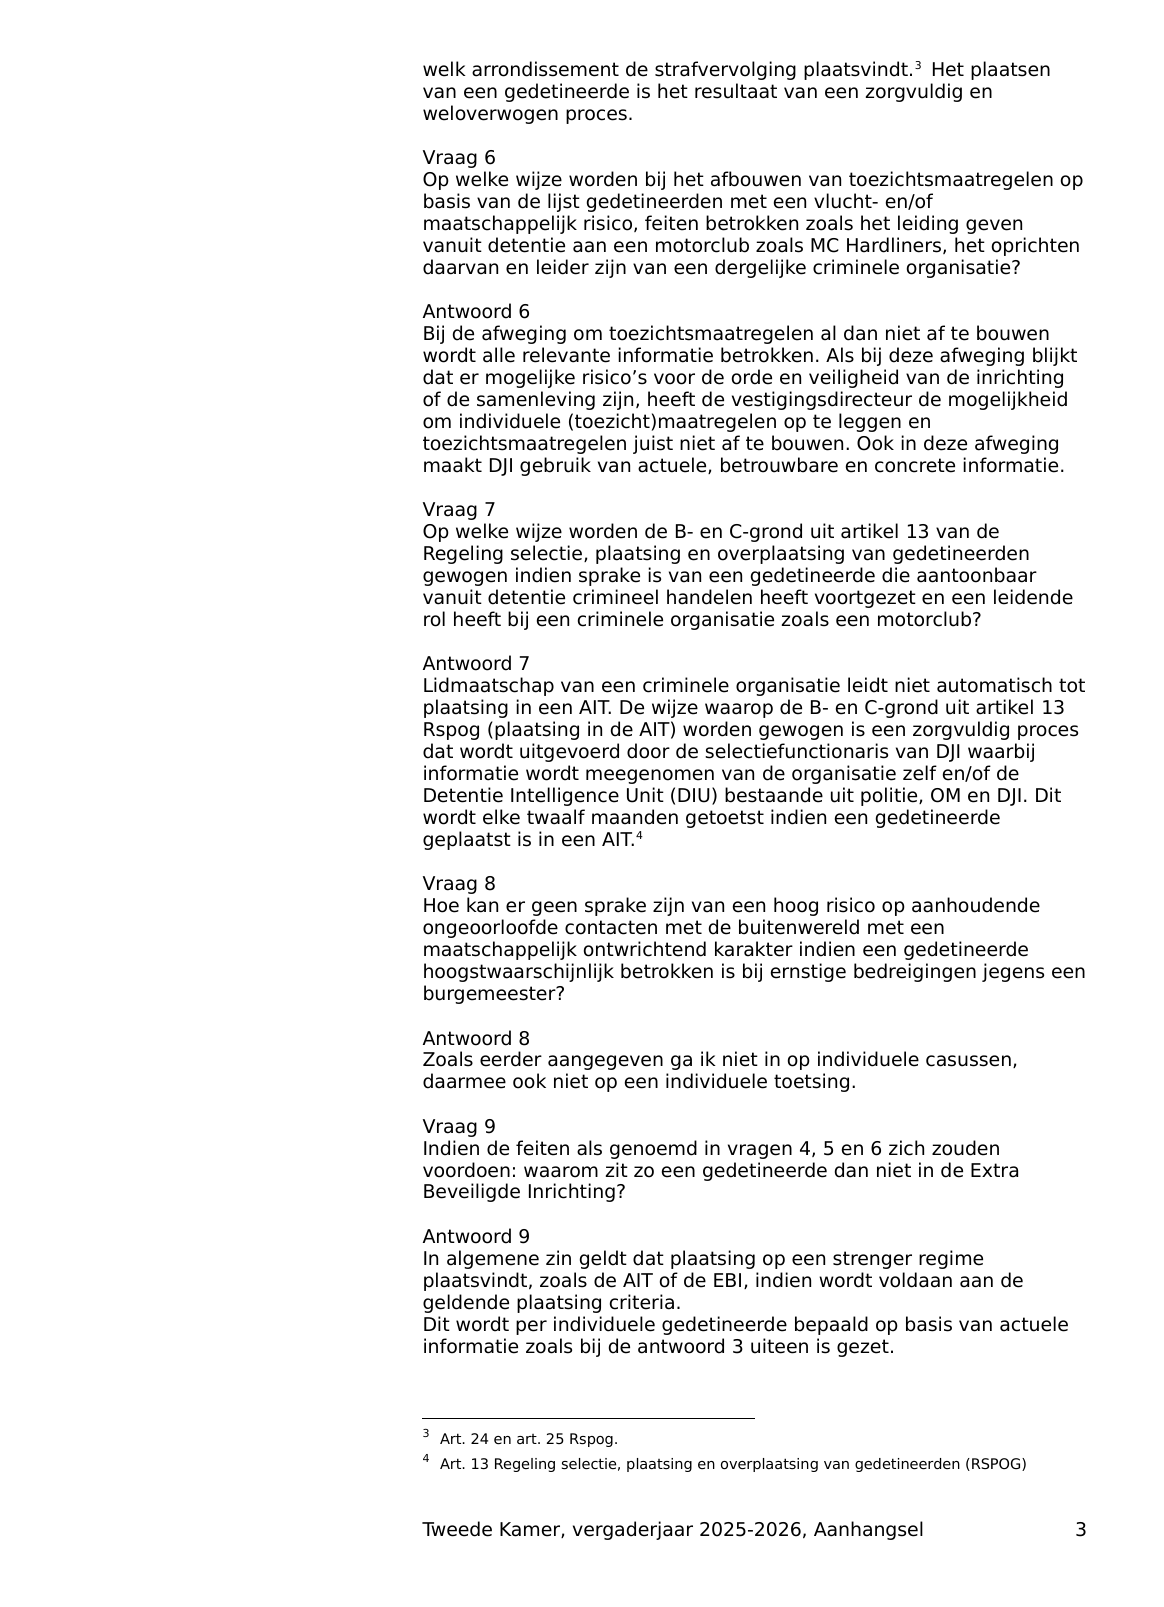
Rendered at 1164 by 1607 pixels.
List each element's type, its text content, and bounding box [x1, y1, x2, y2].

text Antwoord 6 [422, 301, 1087, 323]
text welk arrondissement de strafvervolging plaatsvindt. Het plaatsen van een gedetineerde is het resultaat van een zorgvuldig en weloverwogen proces. [422, 59, 1087, 125]
text Vraag 8 [422, 873, 1087, 895]
text Dit wordt per individuele gedetineerde bepaald op basis van actuele informatie zoals bij de antwoord 3 uiteen is gezet. [422, 1313, 1087, 1357]
text Bij de afweging om toezichtsmaatregelen al dan niet af te bouwen wordt alle relevante informatie betrokken. Als bij deze afweging blijkt dat er mogelijke risico’s voor de orde en veiligheid van de inrichting of de samenleving zijn, heeft de vestigingsdirecteur de mogelijkheid om individuele (toezicht)maatregelen op te leggen en toezichtsmaatregelen juist niet af te bouwen. Ook in deze afweging maakt DJI gebruik van actuele, betrouwbare en concrete informatie. [422, 323, 1087, 477]
text In algemene zin geldt dat plaatsing op een strenger regime plaatsvindt, zoals de AIT of de EBI, indien wordt voldaan aan de geldende plaatsing criteria. [422, 1248, 1087, 1313]
text Indien de feiten als genoemd in vragen 4, 5 en 6 zich zouden voordoen: waarom zit zo een gedetineerde dan niet in de Extra Beveiligde Inrichting? [422, 1137, 1087, 1203]
text Art. 13 Regeling selectie, plaatsing en overplaatsing van gedetineerden (RSPOG) [422, 1452, 1087, 1474]
text Op welke wijze worden bij het afbouwen van toezichtsmaatregelen op basis van de lijst gedetineerden met een vlucht- en/of maatschappelijk risico, feiten betrokken zoals het leiding geven vanuit detentie aan een motorclub zoals MC Hardliners, het oprichten daarvan en leider zijn van een dergelijke criminele organisatie? [422, 169, 1087, 279]
text Antwoord 9 [422, 1226, 1087, 1248]
text Vraag 6 [422, 147, 1087, 169]
text Hoe kan er geen sprake zijn van een hoog risico op aanhoudende ongeoorloofde contacten met de buitenwereld met een maatschappelijk ontwrichtend karakter indien een gedetineerde hoogstwaarschijnlijk betrokken is bij ernstige bedreigingen jegens een burgemeester? [422, 895, 1087, 1005]
text Vraag 7 [422, 499, 1087, 521]
text Antwoord 7 [422, 653, 1087, 675]
text Antwoord 8 [422, 1027, 1087, 1049]
text Art. 24 en art. 25 Rspog. [422, 1427, 1087, 1449]
text Zoals eerder aangegeven ga ik niet in op individuele casussen, daarmee ook niet op een individuele toetsing. [422, 1049, 1087, 1093]
text Vraag 9 [422, 1116, 1087, 1137]
text Op welke wijze worden de B- en C-grond uit artikel 13 van de Regeling selectie, plaatsing en overplaatsing van gedetineerden gewogen indien sprake is van een gedetineerde die aantoonbaar vanuit detentie crimineel handelen heeft voortgezet en een leidende rol heeft bij een criminele organisatie zoals een motorclub? [422, 521, 1087, 631]
text Lidmaatschap van een criminele organisatie leidt niet automatisch tot plaatsing in een AIT. De wijze waarop de B- en C-grond uit artikel 13 Rspog (plaatsing in de AIT) worden gewogen is een zorgvuldig proces dat wordt uitgevoerd door de selectiefunctionaris van DJI waarbij informatie wordt meegenomen van de organisatie zelf en/of de Detentie Intelligence Unit (DIU) bestaande uit politie, OM en DJI. Dit wordt elke twaalf maanden getoetst indien een gedetineerde geplaatst is in een AIT. [422, 675, 1087, 851]
